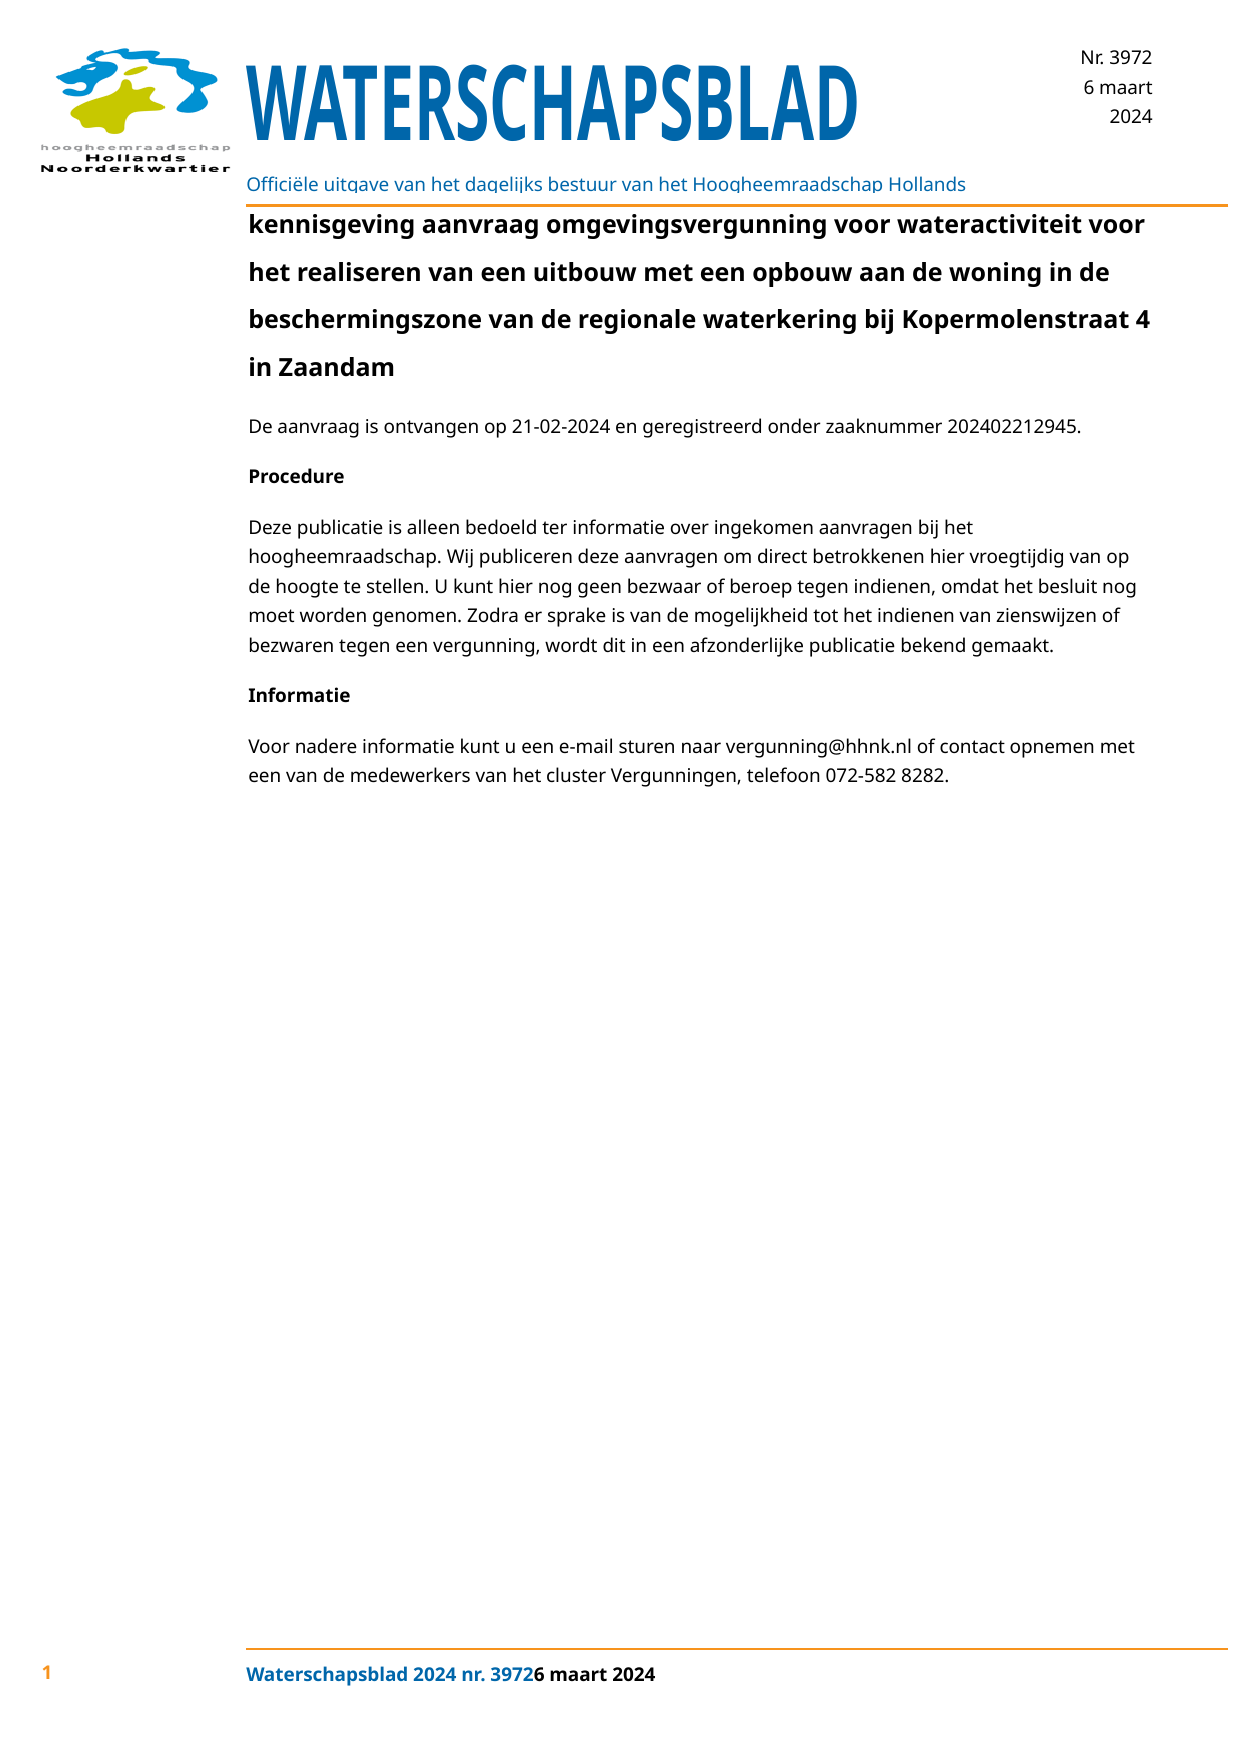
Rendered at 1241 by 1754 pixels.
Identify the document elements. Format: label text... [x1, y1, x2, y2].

text Procedure [248, 463, 1152, 489]
text Voor nadere informatie kunt u een e-mail sturen naar vergunning@hhnk.nl of contact opnemen met een van de medewerkers van het cluster Vergunningen, telefoon 072-582 8282. [248, 733, 1152, 788]
text kennisgeving aanvraag omgevingsvergunning voor wateractiviteit voor het realiseren van een uitbouw met een opbouw aan de woning in de beschermingszone van de regionale waterkering bij Kopermolenstraat 4 in Zaandam [248, 207, 1152, 384]
text Informatie [248, 683, 1152, 708]
text De aanvraag is ontvangen op 21-02-2024 en geregistreerd onder zaaknummer 202402212945. [248, 413, 1152, 439]
picture [41, 47, 231, 172]
text Deze publicatie is alleen bedoeld ter informatie over ingekomen aanvragen bij het hoogheemraadschap. Wij publiceren deze aanvragen om direct betrokkenen hier vroegtijdig van op de hoogte te stellen. U kunt hier nog geen bezwaar of beroep tegen indienen, omdat het besluit nog moet worden genomen. Zodra er sprake is van de mogelijkheid tot het indienen van zienswijzen of bezwaren tegen een vergunning, wordt dit in een afzonderlijke publicatie bekend gemaakt. [248, 514, 1152, 658]
